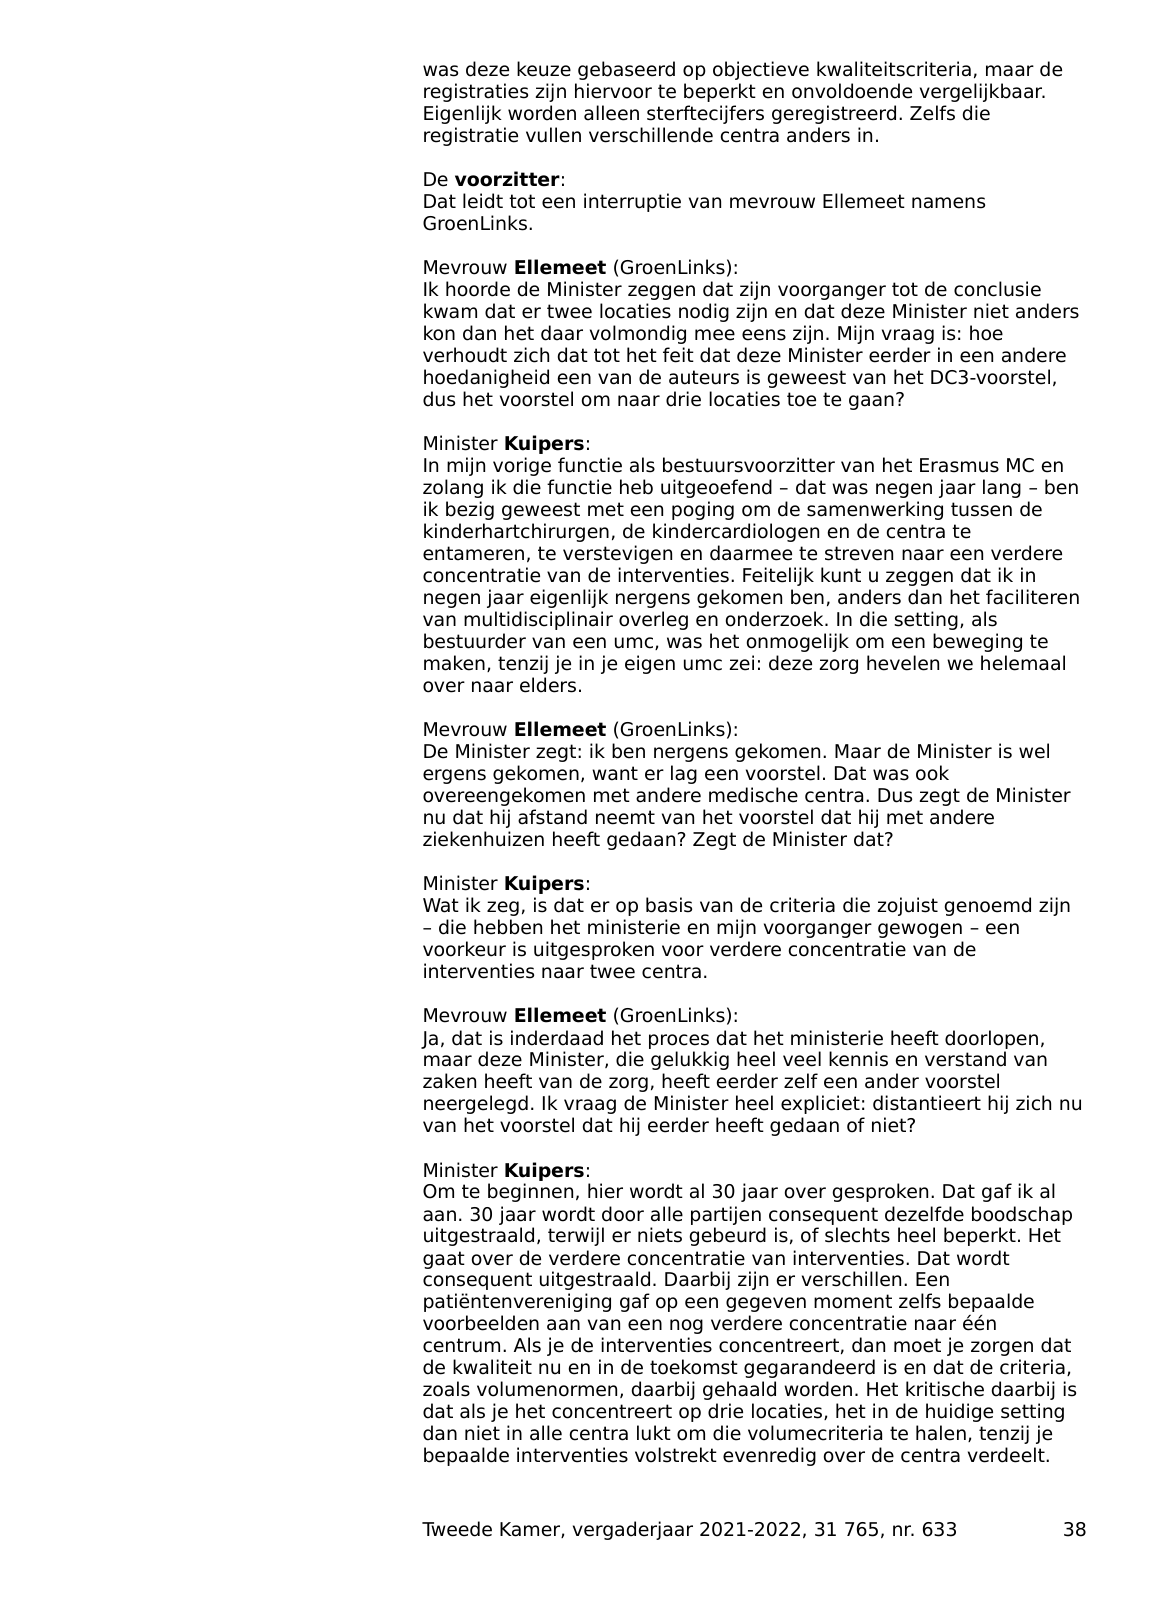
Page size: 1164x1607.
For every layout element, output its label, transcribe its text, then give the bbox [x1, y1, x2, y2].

text Wat ik zeg, is dat er op basis van de criteria die zojuist genoemd zijn – die hebben het ministerie en mijn voorganger gewogen – een voorkeur is uitgesproken voor verdere concentratie van de interventies naar twee centra. [422, 895, 1087, 983]
text Minister Kuipers: [422, 1159, 1087, 1181]
text Dat leidt tot een interruptie van mevrouw Ellemeet namens GroenLinks. [422, 191, 1087, 235]
text Minister Kuipers: [422, 433, 1087, 455]
text Mevrouw Ellemeet (GroenLinks): [422, 257, 1087, 279]
text De voorzitter: [422, 169, 1087, 191]
text Ja, dat is inderdaad het proces dat het ministerie heeft doorlopen, maar deze Minister, die gelukkig heel veel kennis en verstand van zaken heeft van de zorg, heeft eerder zelf een ander voorstel neergelegd. Ik vraag de Minister heel expliciet: distantieert hij zich nu van het voorstel dat hij eerder heeft gedaan of niet? [422, 1027, 1087, 1137]
text Om te beginnen, hier wordt al 30 jaar over gesproken. Dat gaf ik al aan. 30 jaar wordt door alle partijen consequent dezelfde boodschap uitgestraald, terwijl er niets gebeurd is, of slechts heel beperkt. Het gaat over de verdere concentratie van interventies. Dat wordt consequent uitgestraald. Daarbij zijn er verschillen. Een patiëntenvereniging gaf op een gegeven moment zelfs bepaalde voorbeelden aan van een nog verdere concentratie naar één centrum. Als je de interventies concentreert, dan moet je zorgen dat de kwaliteit nu en in de toekomst gegarandeerd is en dat de criteria, zoals volumenormen, daarbij gehaald worden. Het kritische daarbij is dat als je het concentreert op drie locaties, het in de huidige setting dan niet in alle centra lukt om die volumecriteria te halen, tenzij je bepaalde interventies volstrekt evenredig over de centra verdeelt. [422, 1181, 1087, 1467]
text Mevrouw Ellemeet (GroenLinks): [422, 719, 1087, 741]
text De Minister zegt: ik ben nergens gekomen. Maar de Minister is wel ergens gekomen, want er lag een voorstel. Dat was ook overeengekomen met andere medische centra. Dus zegt de Minister nu dat hij afstand neemt van het voorstel dat hij met andere ziekenhuizen heeft gedaan? Zegt de Minister dat? [422, 741, 1087, 851]
text Ik hoorde de Minister zeggen dat zijn voorganger tot de conclusie kwam dat er twee locaties nodig zijn en dat deze Minister niet anders kon dan het daar volmondig mee eens zijn. Mijn vraag is: hoe verhoudt zich dat tot het feit dat deze Minister eerder in een andere hoedanigheid een van de auteurs is geweest van het DC3-voorstel, dus het voorstel om naar drie locaties toe te gaan? [422, 279, 1087, 411]
text Minister Kuipers: [422, 873, 1087, 895]
text In mijn vorige functie als bestuursvoorzitter van het Erasmus MC en zolang ik die functie heb uitgeoefend – dat was negen jaar lang – ben ik bezig geweest met een poging om de samenwerking tussen de kinderhartchirurgen, de kindercardiologen en de centra te entameren, te verstevigen en daarmee te streven naar een verdere concentratie van de interventies. Feitelijk kunt u zeggen dat ik in negen jaar eigenlijk nergens gekomen ben, anders dan het faciliteren van multidisciplinair overleg en onderzoek. In die setting, als bestuurder van een umc, was het onmogelijk om een beweging te maken, tenzij je in je eigen umc zei: deze zorg hevelen we helemaal over naar elders. [422, 455, 1087, 697]
text was deze keuze gebaseerd op objectieve kwaliteitscriteria, maar de registraties zijn hiervoor te beperkt en onvoldoende vergelijkbaar. Eigenlijk worden alleen sterftecijfers geregistreerd. Zelfs die registratie vullen verschillende centra anders in. [422, 59, 1087, 147]
text Mevrouw Ellemeet (GroenLinks): [422, 1005, 1087, 1027]
